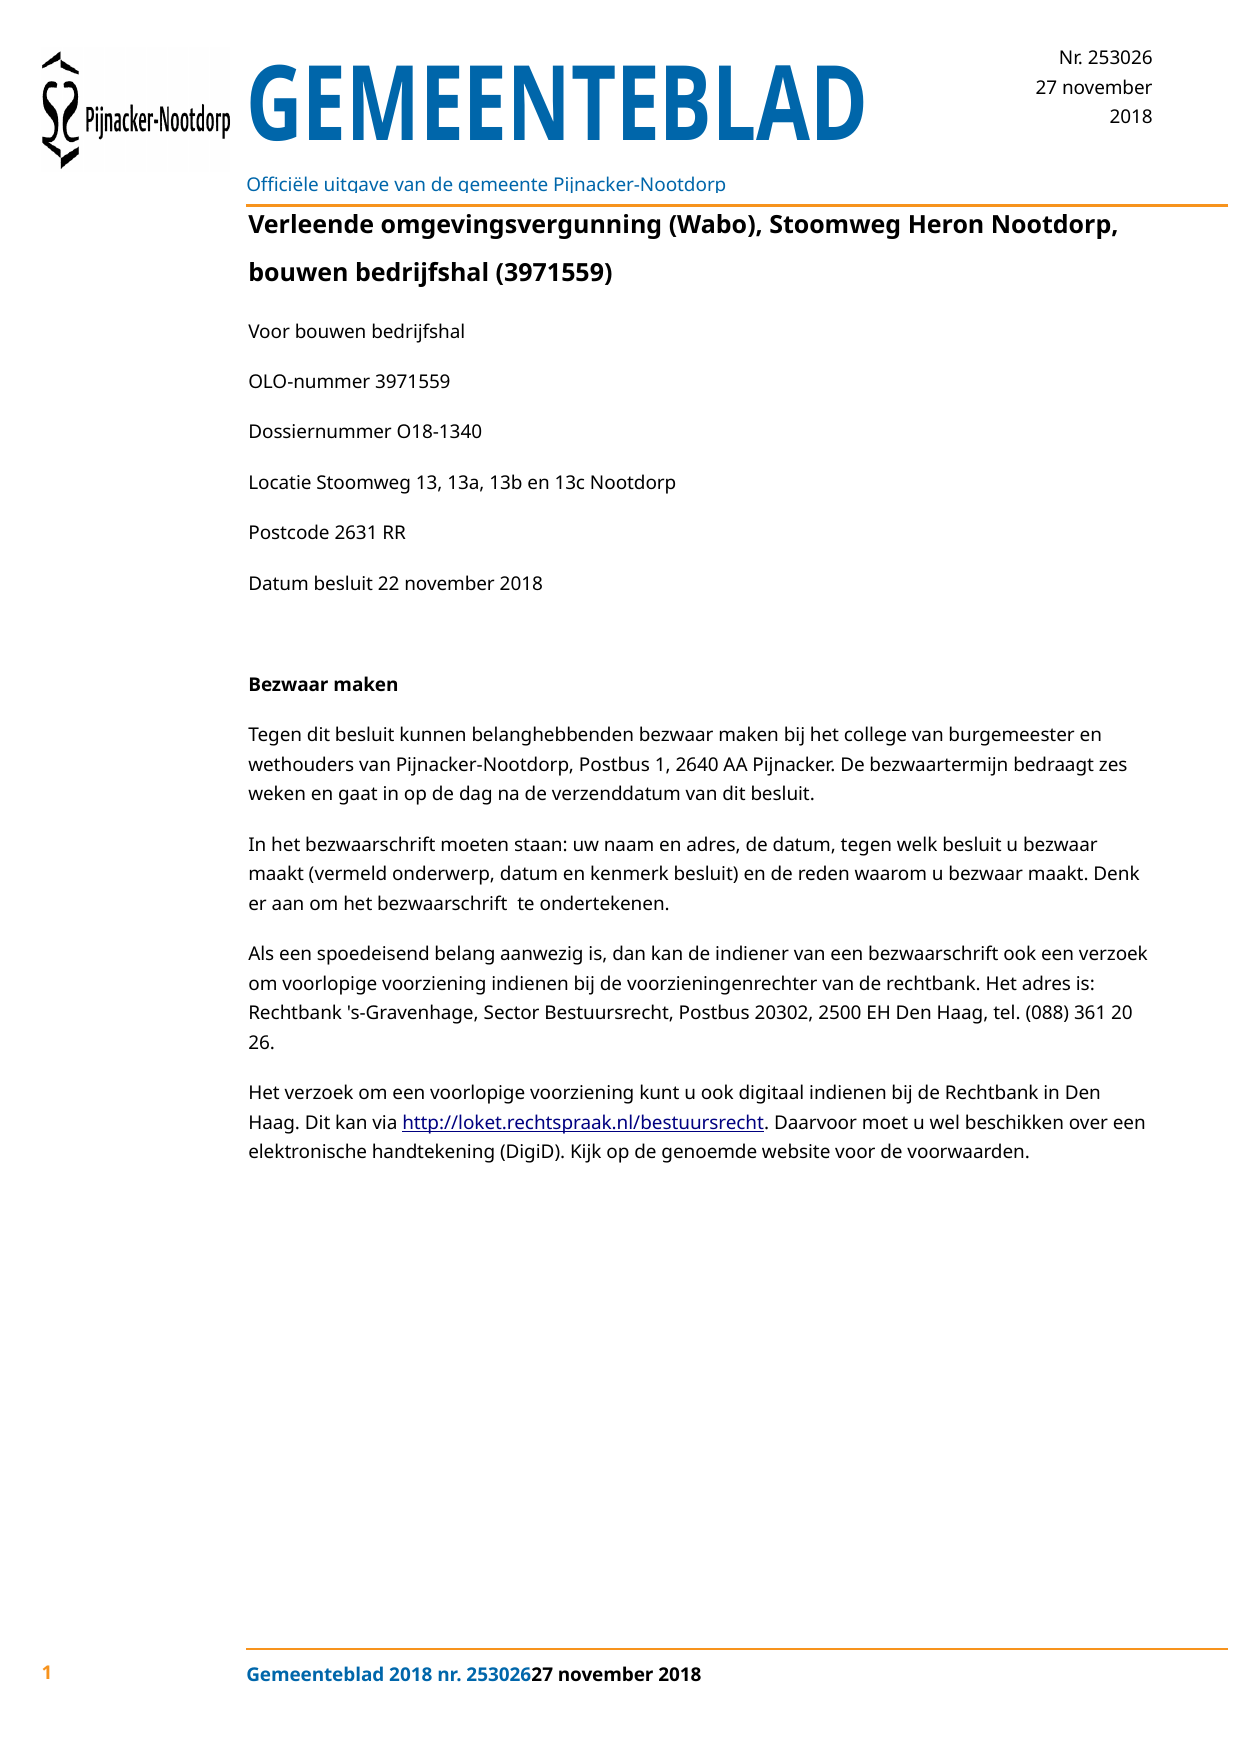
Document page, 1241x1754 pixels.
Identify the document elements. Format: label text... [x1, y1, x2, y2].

picture [41, 47, 231, 172]
text Voor bouwen bedrijfshal [248, 318, 1152, 344]
text Dossiernummer O18-1340 [248, 419, 1152, 444]
text Verleende omgevingsvergunning (Wabo), Stoomweg Heron Nootdorp, bouwen bedrijfshal (3971559) [248, 207, 1152, 288]
text Tegen dit besluit kunnen belanghebbenden bezwaar maken bij het college van burgemeester en wethouders van Pijnacker-Nootdorp, Postbus 1, 2640 AA Pijnacker. De bezwaartermijn bedraagt zes weken en gaat in op de dag na de verzenddatum van dit besluit. [248, 721, 1152, 806]
text In het bezwaarschrift moeten staan: uw naam en adres, de datum, tegen welk besluit u bezwaar maakt (vermeld onderwerp, datum en kenmerk besluit) en de reden waarom u bezwaar maakt. Denk er aan om het bezwaarschrift te ondertekenen. [248, 831, 1152, 916]
text Het verzoek om een voorlopige voorziening kunt u ook digitaal indienen bij de Rechtbank in Den Haag. Dit kan via http://loket.rechtspraak.nl/bestuursrecht. Daarvoor moet u wel beschikken over een elektronische handtekening (DigiD). Kijk op de genoemde website voor de voorwaarden. [248, 1079, 1152, 1164]
text Postcode 2631 RR [248, 519, 1152, 545]
text OLO-nummer 3971559 [248, 368, 1152, 394]
text Locatie Stoomweg 13, 13a, 13b en 13c Nootdorp [248, 469, 1152, 495]
text Bezwaar maken [248, 671, 1152, 697]
text Als een spoedeisend belang aanwezig is, dan kan de indiener van een bezwaarschrift ook een verzoek om voorlopige voorziening indienen bij de voorzieningenrechter van de rechtbank. Het adres is: Rechtbank 's-Gravenhage, Sector Bestuursrecht, Postbus 20302, 2500 EH Den Haag, tel. (088) 361 20 26. [248, 940, 1152, 1055]
text Datum besluit 22 november 2018 [248, 570, 1152, 596]
